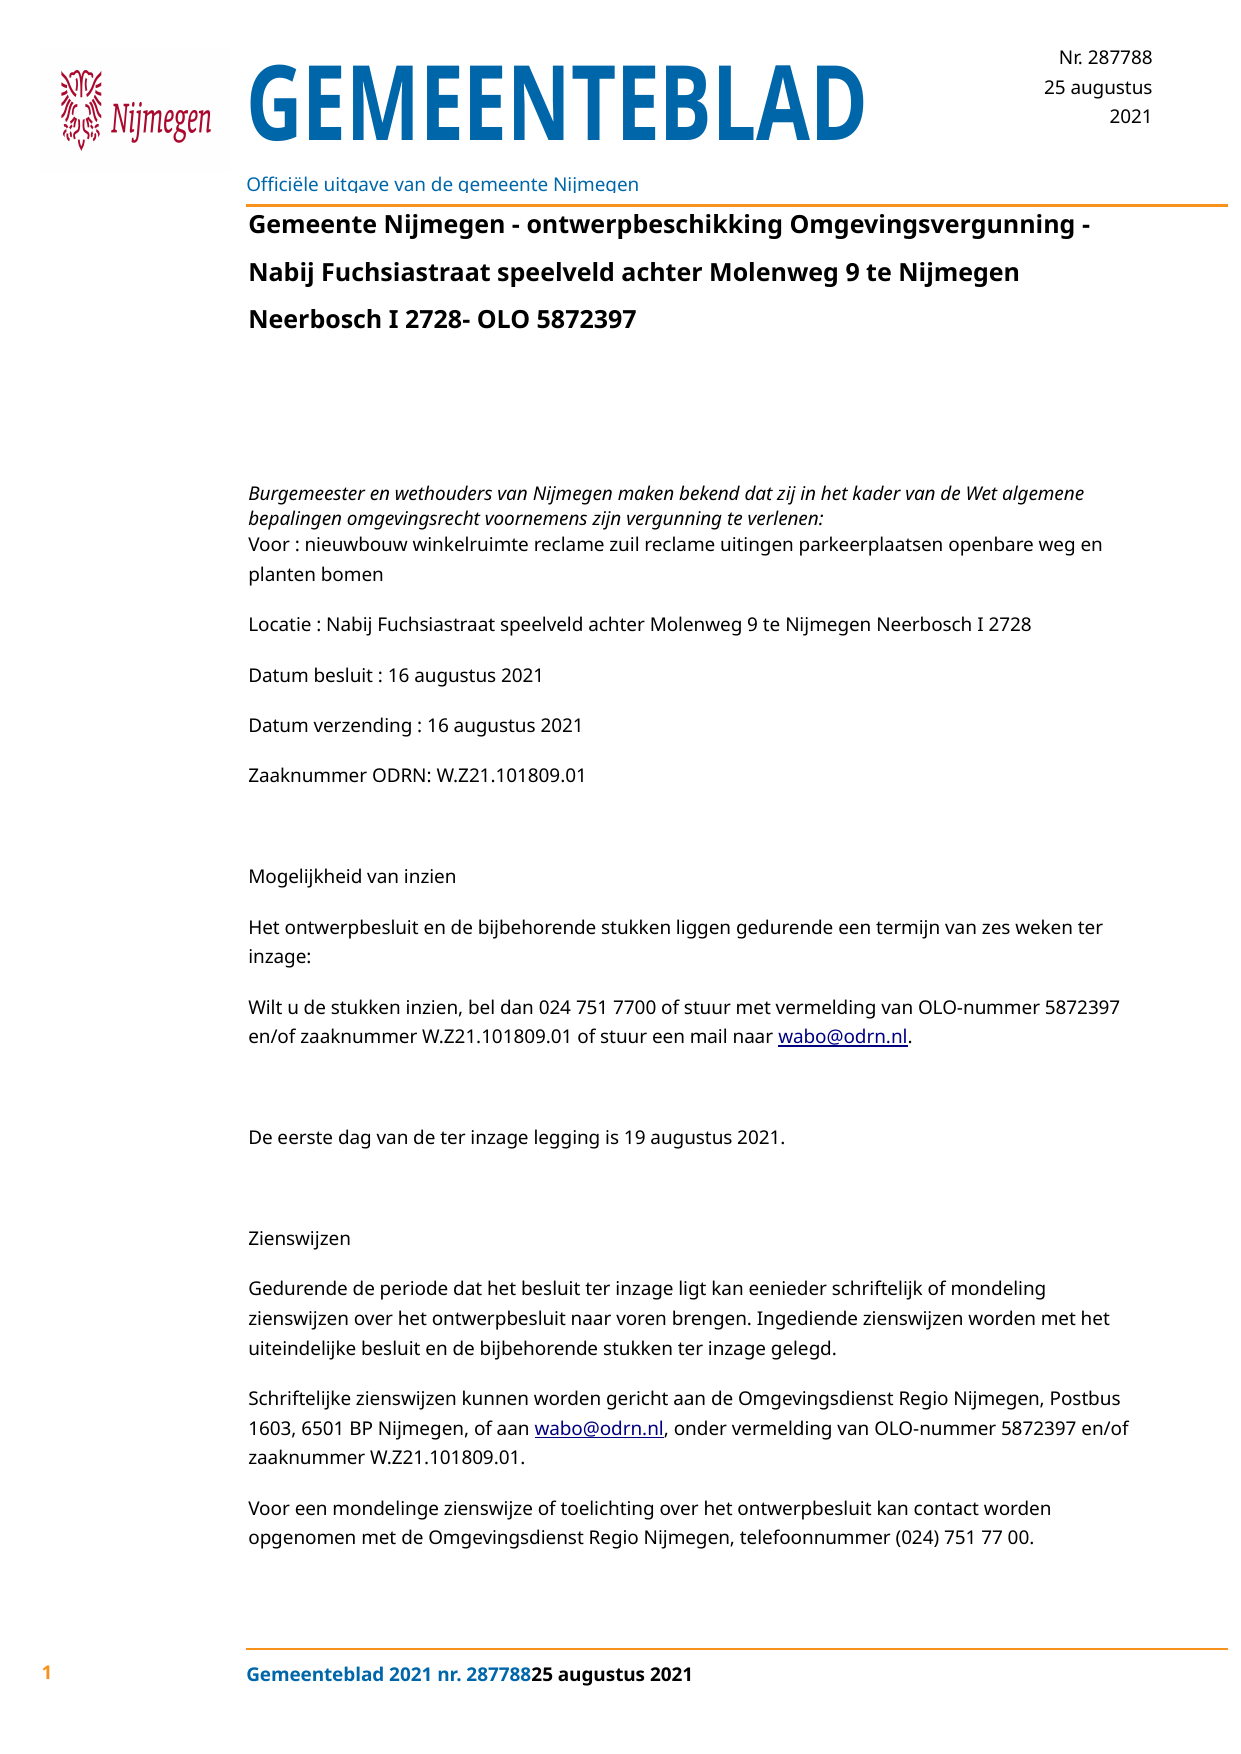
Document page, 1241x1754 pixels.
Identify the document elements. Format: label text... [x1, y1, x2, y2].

text Schriftelijke zienswijzen kunnen worden gericht aan de Omgevingsdienst Regio Nijmegen, Postbus 1603, 6501 BP Nijmegen, of aan wabo@odrn.nl, onder vermelding van OLO-nummer 5872397 en/of zaaknummer W.Z21.101809.01. [248, 1385, 1152, 1470]
text Voor : nieuwbouw winkelruimte reclame zuil reclame uitingen parkeerplaatsen openbare weg en planten bomen [248, 531, 1152, 587]
text Datum verzending : 16 augustus 2021 [248, 712, 1152, 738]
text Burgemeester en wethouders van Nijmegen maken bekend dat zij in het kader van de Wet algemene bepalingen omgevingsrecht voornemens zijn vergunning te verlenen: [248, 480, 1152, 531]
text Mogelijkheid van inzien [248, 863, 1152, 889]
picture [41, 47, 231, 172]
text Gedurende de periode dat het besluit ter inzage ligt kan eenieder schriftelijk of mondeling zienswijzen over het ontwerpbesluit naar voren brengen. Ingediende zienswijzen worden met het uiteindelijke besluit en de bijbehorende stukken ter inzage gelegd. [248, 1276, 1152, 1360]
text De eerste dag van de ter inzage legging is 19 augustus 2021. [248, 1124, 1152, 1150]
text Gemeente Nijmegen - ontwerpbeschikking Omgevingsvergunning - Nabij Fuchsiastraat speelveld achter Molenweg 9 te Nijmegen Neerbosch I 2728- OLO 5872397 [248, 207, 1152, 336]
text Locatie : Nabij Fuchsiastraat speelveld achter Molenweg 9 te Nijmegen Neerbosch I 2728 [248, 611, 1152, 637]
text Zienswijzen [248, 1225, 1152, 1251]
text Voor een mondelinge zienswijze of toelichting over het ontwerpbesluit kan contact worden opgenomen met de Omgevingsdienst Regio Nijmegen, telefoonnummer (024) 751 77 00. [248, 1495, 1152, 1550]
text Wilt u de stukken inzien, bel dan 024 751 7700 of stuur met vermelding van OLO-nummer 5872397 en/of zaaknummer W.Z21.101809.01 of stuur een mail naar wabo@odrn.nl. [248, 994, 1152, 1049]
text Datum besluit : 16 augustus 2021 [248, 662, 1152, 687]
text Het ontwerpbesluit en de bijbehorende stukken liggen gedurende een termijn van zes weken ter inzage: [248, 914, 1152, 969]
text Zaaknummer ODRN: W.Z21.101809.01 [248, 763, 1152, 788]
